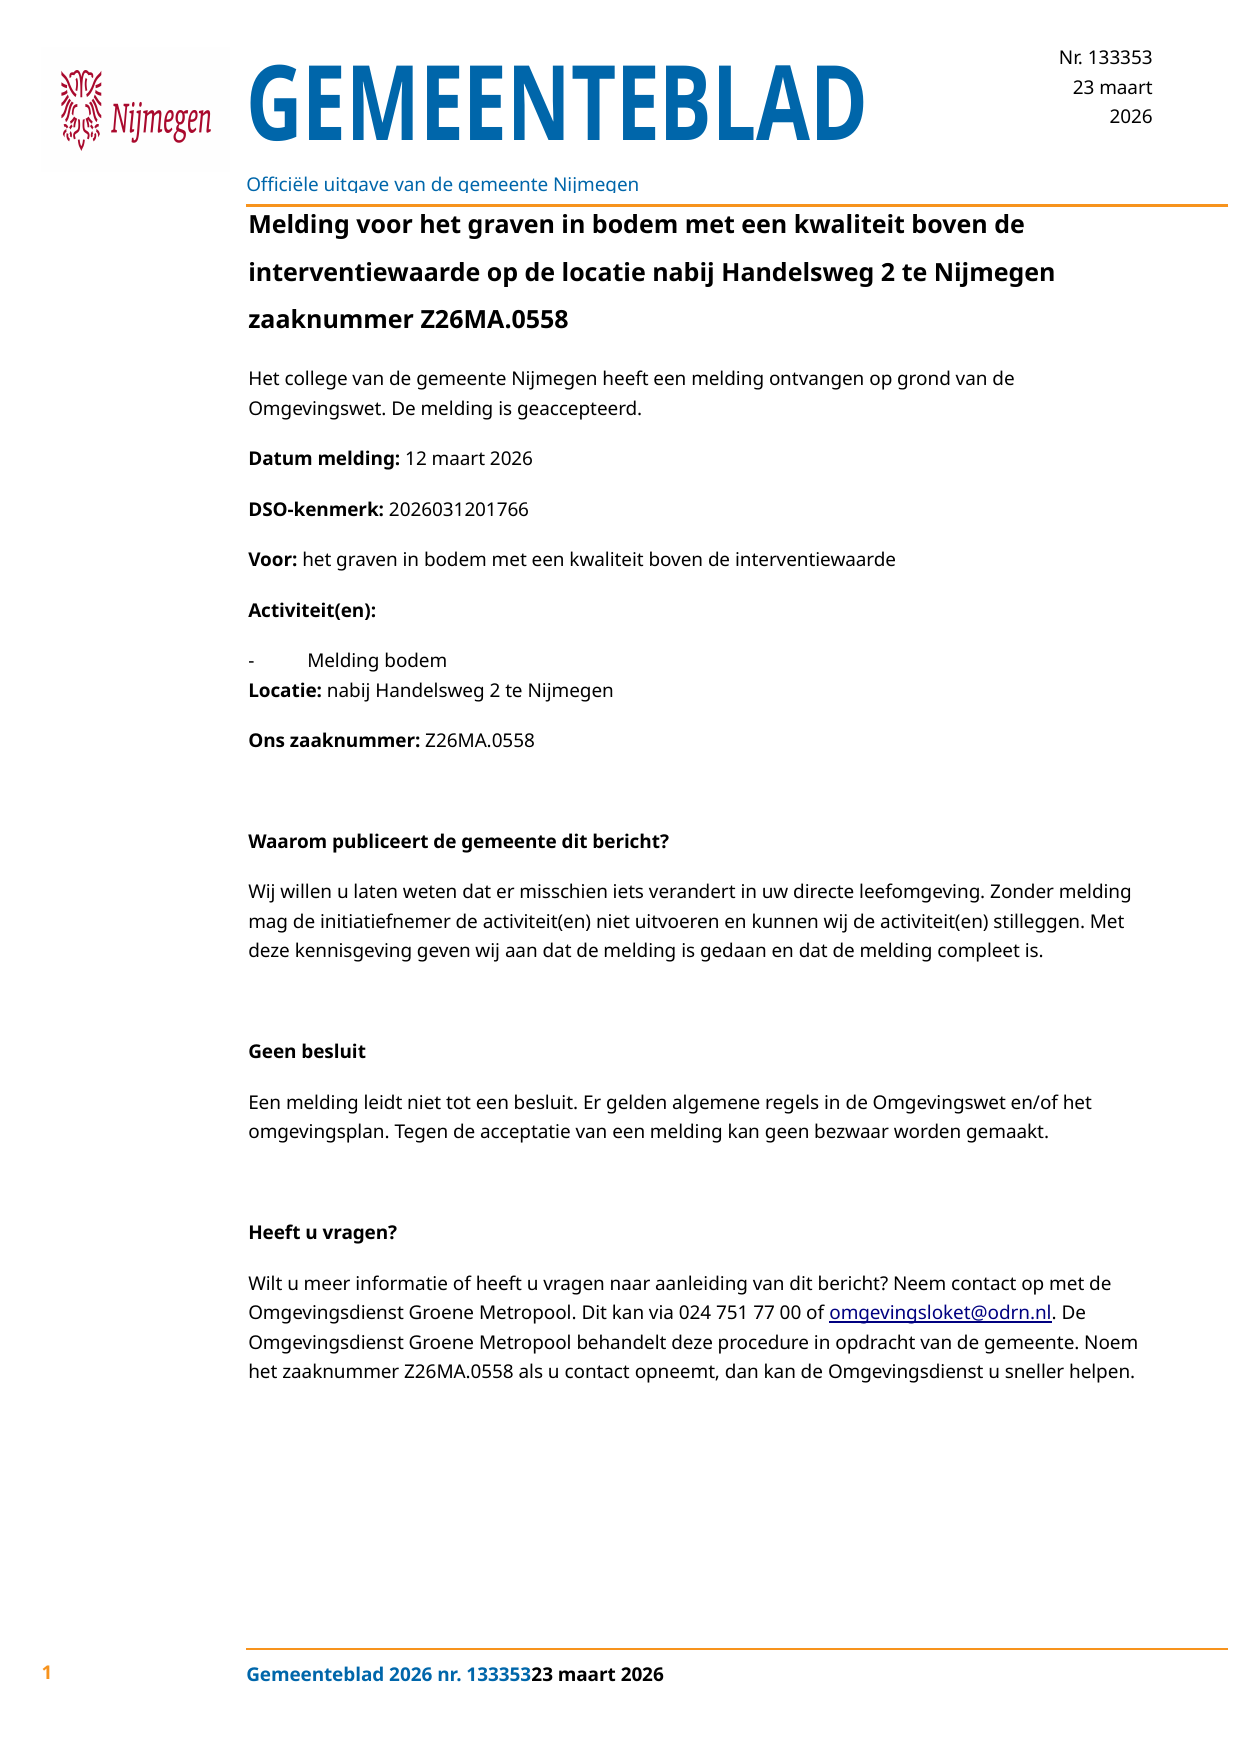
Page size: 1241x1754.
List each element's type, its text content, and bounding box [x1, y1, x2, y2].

text Melding voor het graven in bodem met een kwaliteit boven de interventiewaarde op de locatie nabij Handelsweg 2 te Nijmegen zaaknummer Z26MA.0558 [248, 207, 1152, 336]
picture [41, 47, 231, 172]
text Wilt u meer informatie of heeft u vragen naar aanleiding van dit bericht? Neem contact op met de Omgevingsdienst Groene Metropool. Dit kan via 024 751 77 00 of omgevingsloket@odrn.nl. De Omgevingsdienst Groene Metropool behandelt deze procedure in opdracht van de gemeente. Noem het zaaknummer Z26MA.0558 als u contact opneemt, dan kan de Omgevingsdienst u sneller helpen. [248, 1270, 1152, 1384]
text Wij willen u laten weten dat er misschien iets verandert in uw directe leefomgeving. Zonder melding mag de initiatiefnemer de activiteit(en) niet uitvoeren en kunnen wij de activiteit(en) stilleggen. Met deze kennisgeving geven wij aan dat de melding is gedaan en dat de melding compleet is. [248, 878, 1152, 963]
text Heeft u vragen? [248, 1219, 1152, 1245]
text Locatie: nabij Handelsweg 2 te Nijmegen [248, 677, 1152, 702]
list Melding bodem [248, 647, 1152, 673]
text Het college van de gemeente Nijmegen heeft een melding ontvangen op grond van de Omgevingswet. De melding is geaccepteerd. [248, 366, 1152, 421]
text Voor: het graven in bodem met een kwaliteit boven de interventiewaarde [248, 546, 1152, 572]
text Activiteit(en): [248, 597, 1152, 622]
text Datum melding: 12 maart 2026 [248, 446, 1152, 471]
text Een melding leidt niet tot een besluit. Er gelden algemene regels in de Omgevingswet en/of het omgevingsplan. Tegen de acceptatie van een melding kan geen bezwaar worden gemaakt. [248, 1089, 1152, 1144]
text DSO-kenmerk: 2026031201766 [248, 496, 1152, 522]
text Geen besluit [248, 1038, 1152, 1064]
text Ons zaaknummer: Z26MA.0558 [248, 727, 1152, 753]
text Waarom publiceert de gemeente dit bericht? [248, 828, 1152, 854]
